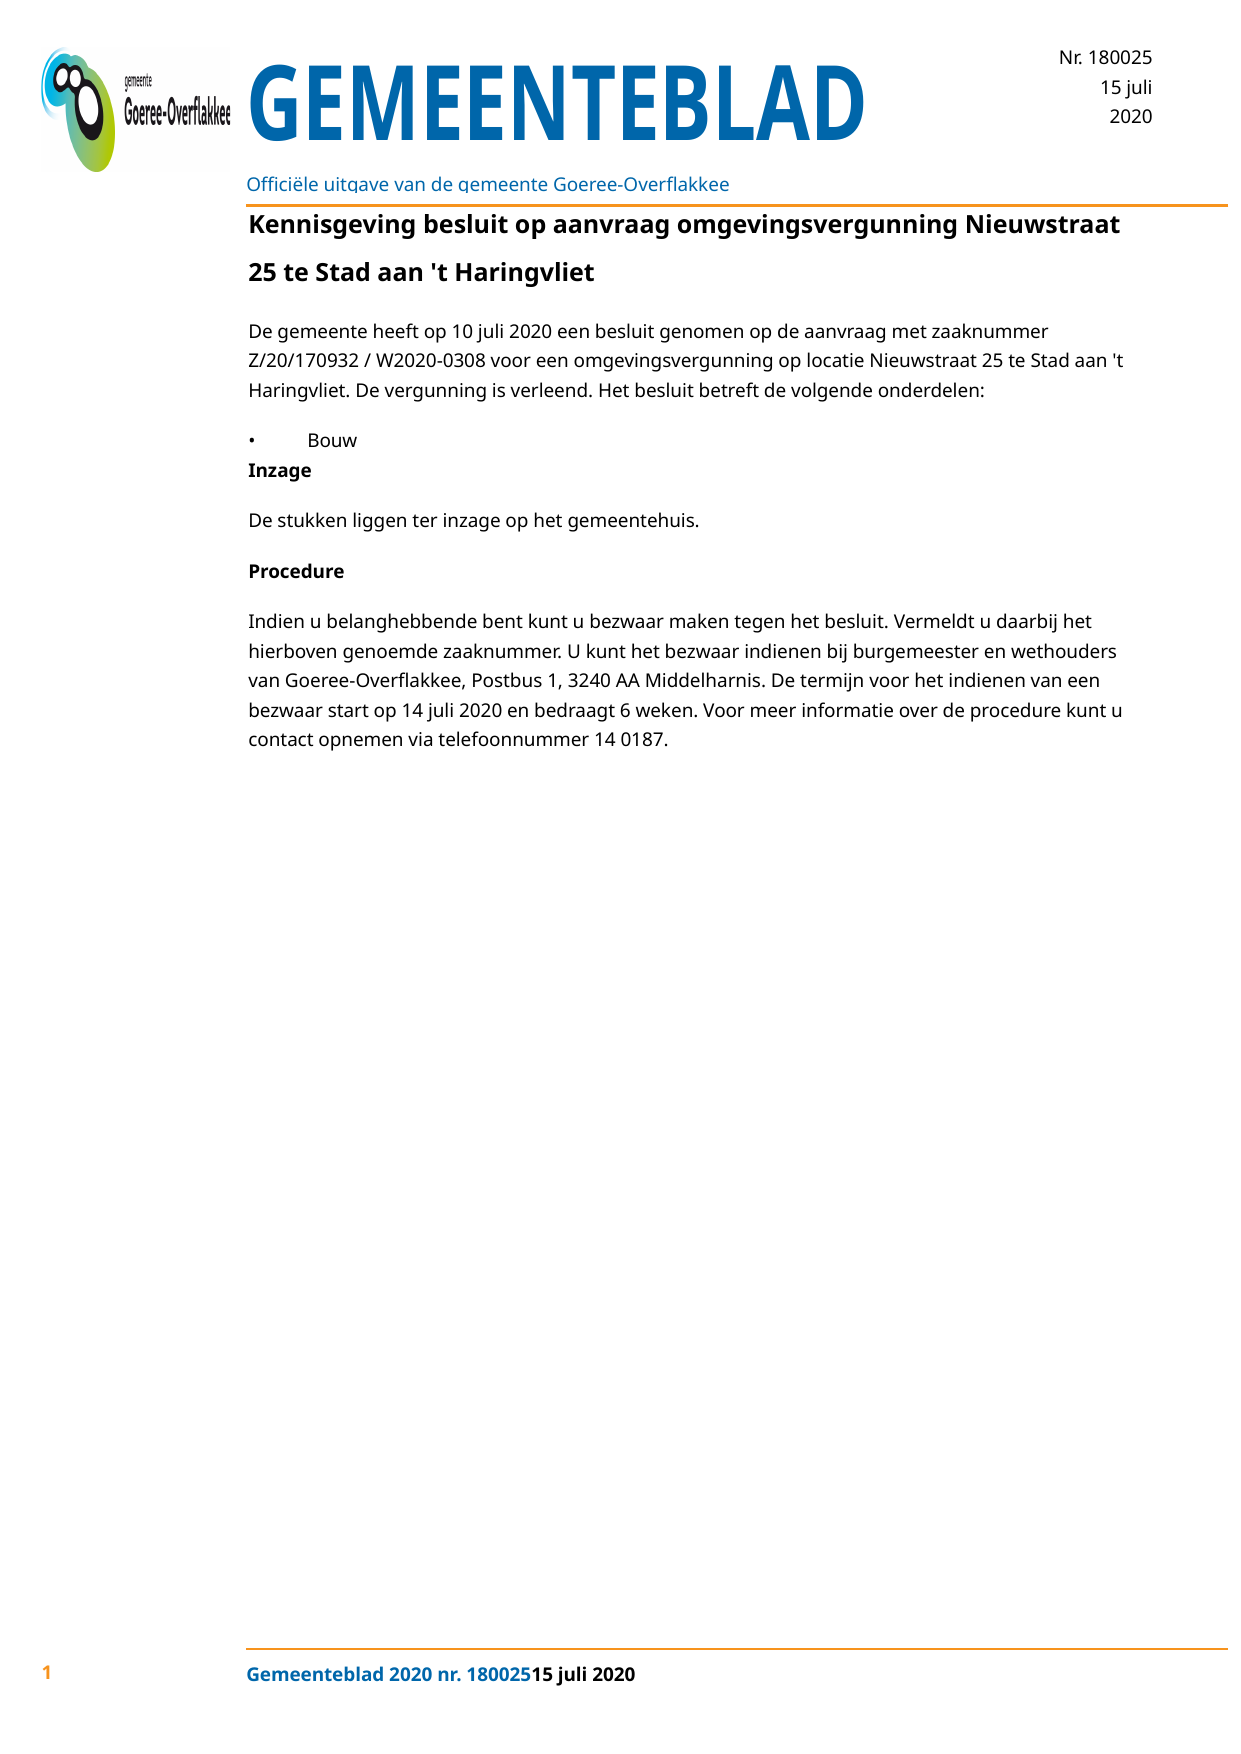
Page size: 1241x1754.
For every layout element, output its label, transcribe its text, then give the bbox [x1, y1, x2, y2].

text Indien u belanghebbende bent kunt u bezwaar maken tegen het besluit. Vermeldt u daarbij het hierboven genoemde zaaknummer. U kunt het bezwaar indienen bij burgemeester en wethouders van Goeree-Overflakkee, Postbus 1, 3240 AA Middelharnis. De termijn voor het indienen van een bezwaar start op 14 juli 2020 en bedraagt 6 weken. Voor meer informatie over de procedure kunt u contact opnemen via telefoonnummer 14 0187. [248, 608, 1152, 752]
list Bouw [248, 427, 1152, 453]
text Procedure [248, 558, 1152, 584]
picture [41, 47, 231, 172]
text Kennisgeving besluit op aanvraag omgevingsvergunning Nieuwstraat 25 te Stad aan 't Haringvliet [248, 207, 1152, 288]
text Inzage [248, 457, 1152, 483]
text De stukken liggen ter inzage op het gemeentehuis. [248, 507, 1152, 533]
text De gemeente heeft op 10 juli 2020 een besluit genomen op de aanvraag met zaaknummer Z/20/170932 / W2020-0308 voor een omgevingsvergunning op locatie Nieuwstraat 25 te Stad aan 't Haringvliet. De vergunning is verleend. Het besluit betreft de volgende onderdelen: [248, 318, 1152, 403]
